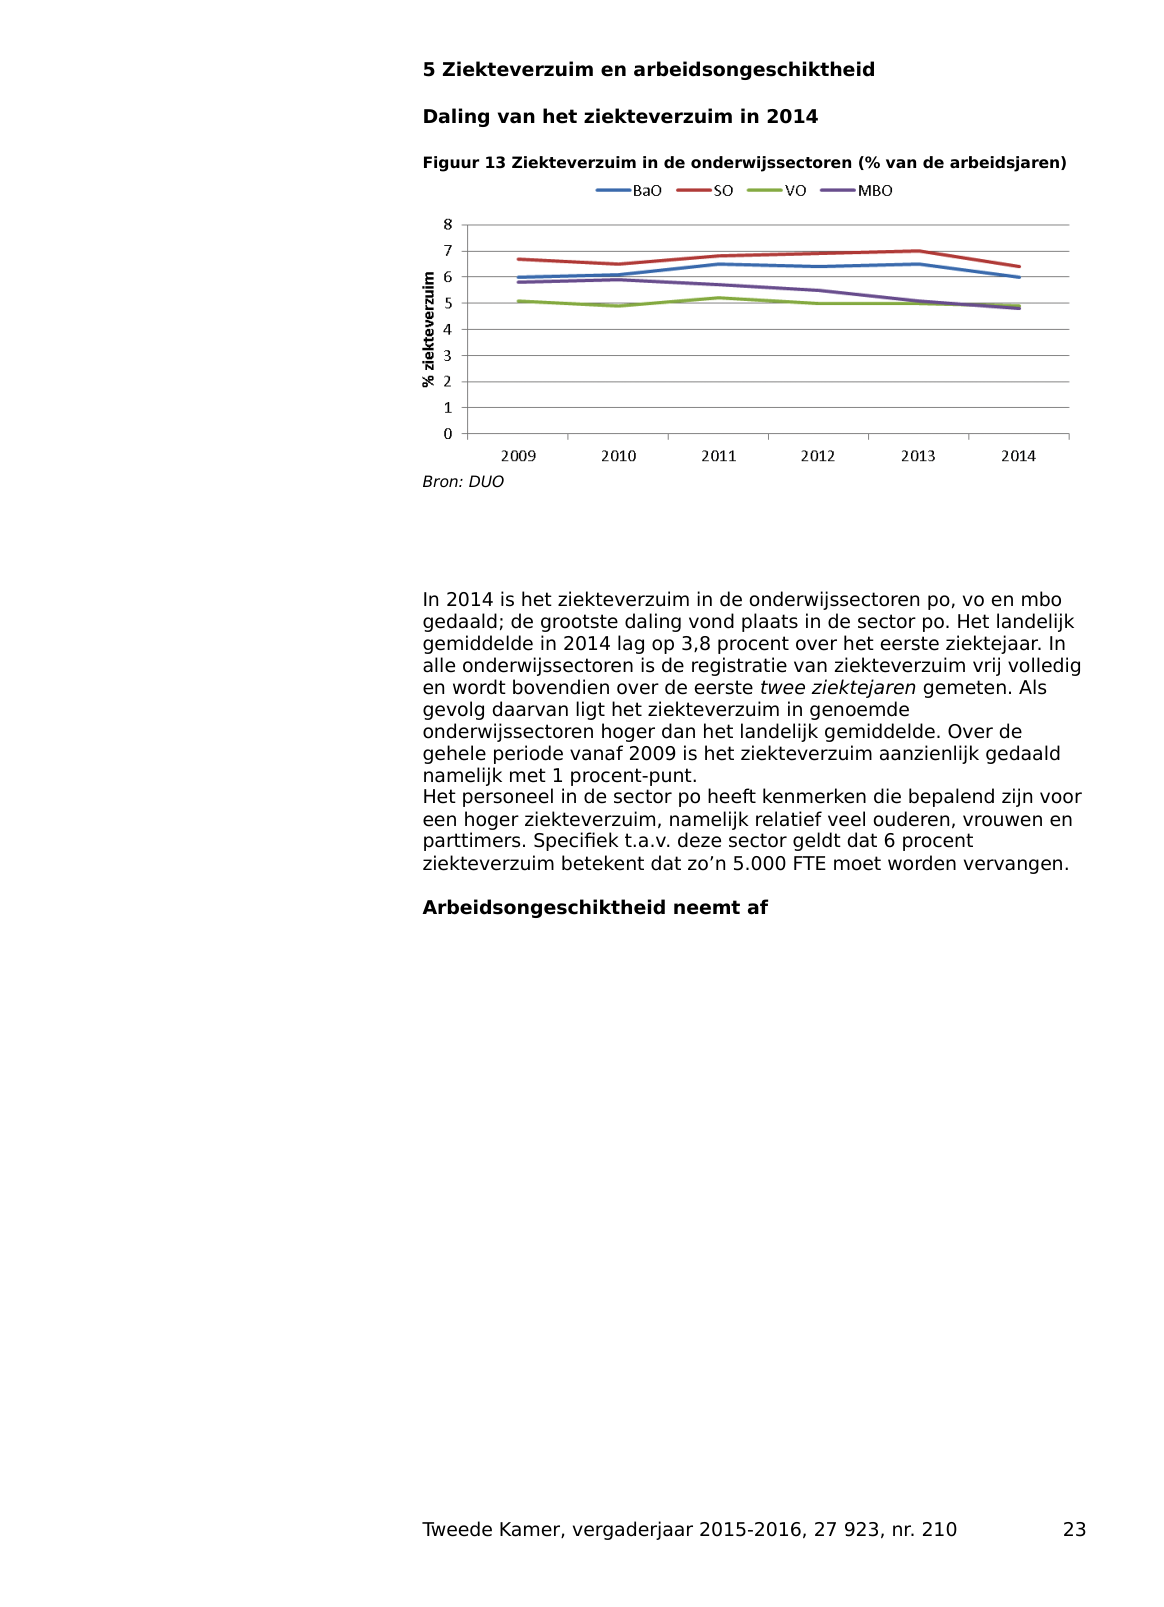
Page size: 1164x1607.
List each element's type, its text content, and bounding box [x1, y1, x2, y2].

text In 2014 is het ziekteverzuim in de onderwijssectoren po, vo en mbo gedaald; de grootste daling vond plaats in de sector po. Het landelijk gemiddelde in 2014 lag op 3,8 procent over het eerste ziektejaar. In alle onderwijssectoren is de registratie van ziekteverzuim vrij volledig en wordt bovendien over de eerste twee ziektejaren gemeten. Als gevolg daarvan ligt het ziekteverzuim in genoemde onderwijssectoren hoger dan het landelijk gemiddelde. Over de gehele periode vanaf 2009 is het ziekteverzuim aanzienlijk gedaald namelijk met 1 procent-punt. [422, 589, 1087, 786]
text Het personeel in de sector po heeft kenmerken die bepalend zijn voor een hoger ziekteverzuim, namelijk relatief veel ouderen, vrouwen en parttimers. Specifiek t.a.v. deze sector geldt dat 6 procent ziekteverzuim betekent dat zo’n 5.000 FTE moet worden vervangen. [422, 786, 1087, 874]
text Figuur 13 Ziekteverzuim in de onderwijssectoren (% van de arbeidsjaren) [422, 154, 1072, 172]
subtitle Daling van het ziekteverzuim in 2014 [422, 106, 1087, 128]
subtitle Arbeidsongeschiktheid neemt af [422, 897, 1087, 918]
text Bron: DUO [422, 473, 1072, 491]
subtitle 5 Ziekteverzuim en arbeidsongeschiktheid [422, 59, 1087, 81]
picture [422, 183, 1072, 462]
